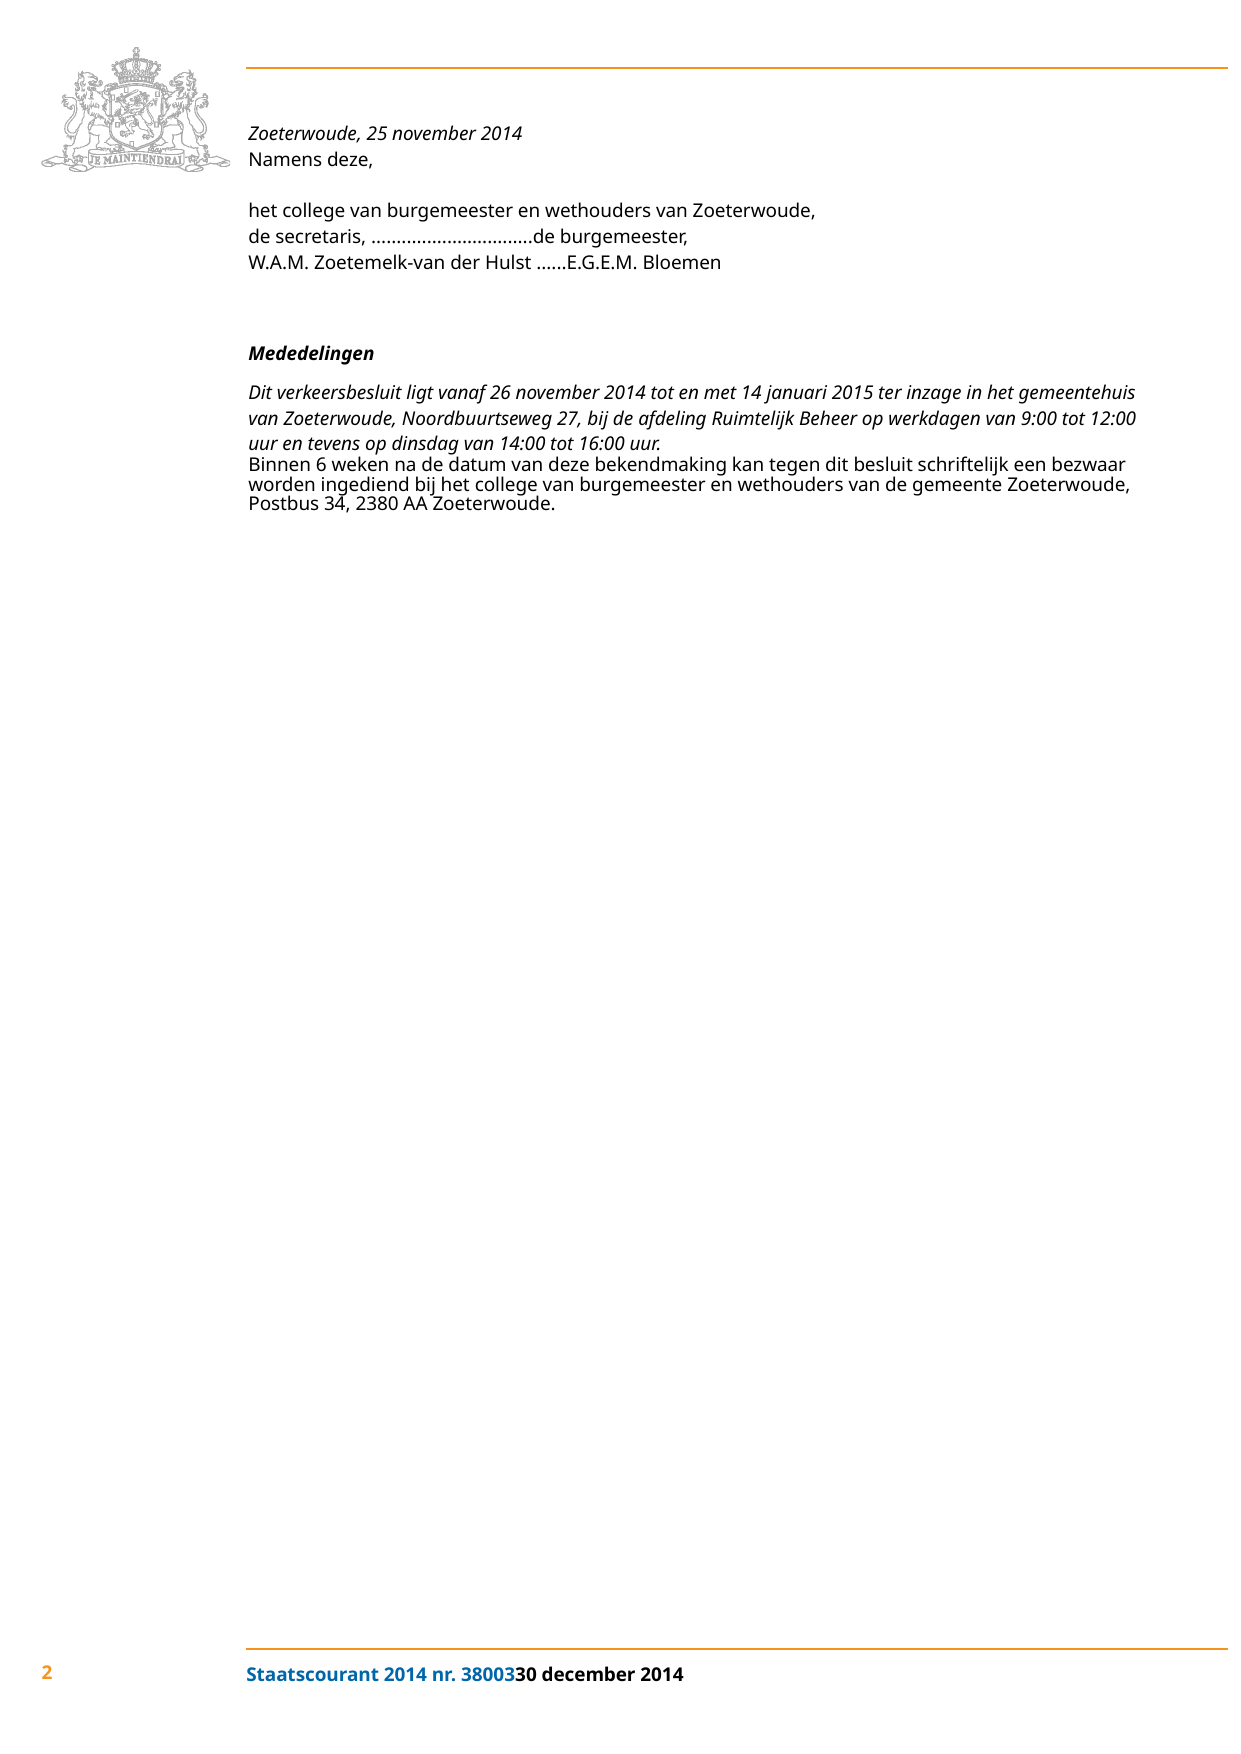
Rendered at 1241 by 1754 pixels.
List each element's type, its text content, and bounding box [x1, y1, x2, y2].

text Namens deze, [248, 146, 1152, 172]
text de secretaris, ................................de burgemeester, [248, 223, 1152, 249]
text het college van burgemeester en wethouders van Zoeterwoude, [248, 198, 1152, 223]
text Binnen 6 weken na de datum van deze bekendmaking kan tegen dit besluit schriftelijk een bezwaar worden ingediend bij het college van burgemeester en wethouders van de gemeente Zoeterwoude, Postbus 34, 2380 AA Zoeterwoude. [248, 456, 1152, 514]
picture [41, 47, 231, 172]
text Dit verkeersbesluit ligt vanaf 26 november 2014 tot en met 14 januari 2015 ter inzage in het gemeentehuis van Zoeterwoude, Noordbuurtseweg 27, bij de afdeling Ruimtelijk Beheer op werkdagen van 9:00 tot 12:00 uur en tevens op dinsdag van 14:00 tot 16:00 uur. [248, 379, 1152, 456]
text Zoeterwoude, 25 november 2014 [248, 121, 1152, 146]
text Mededelingen [248, 340, 1152, 366]
text W.A.M. Zoetemelk-van der Hulst ......E.G.E.M. Bloemen [248, 249, 1152, 275]
